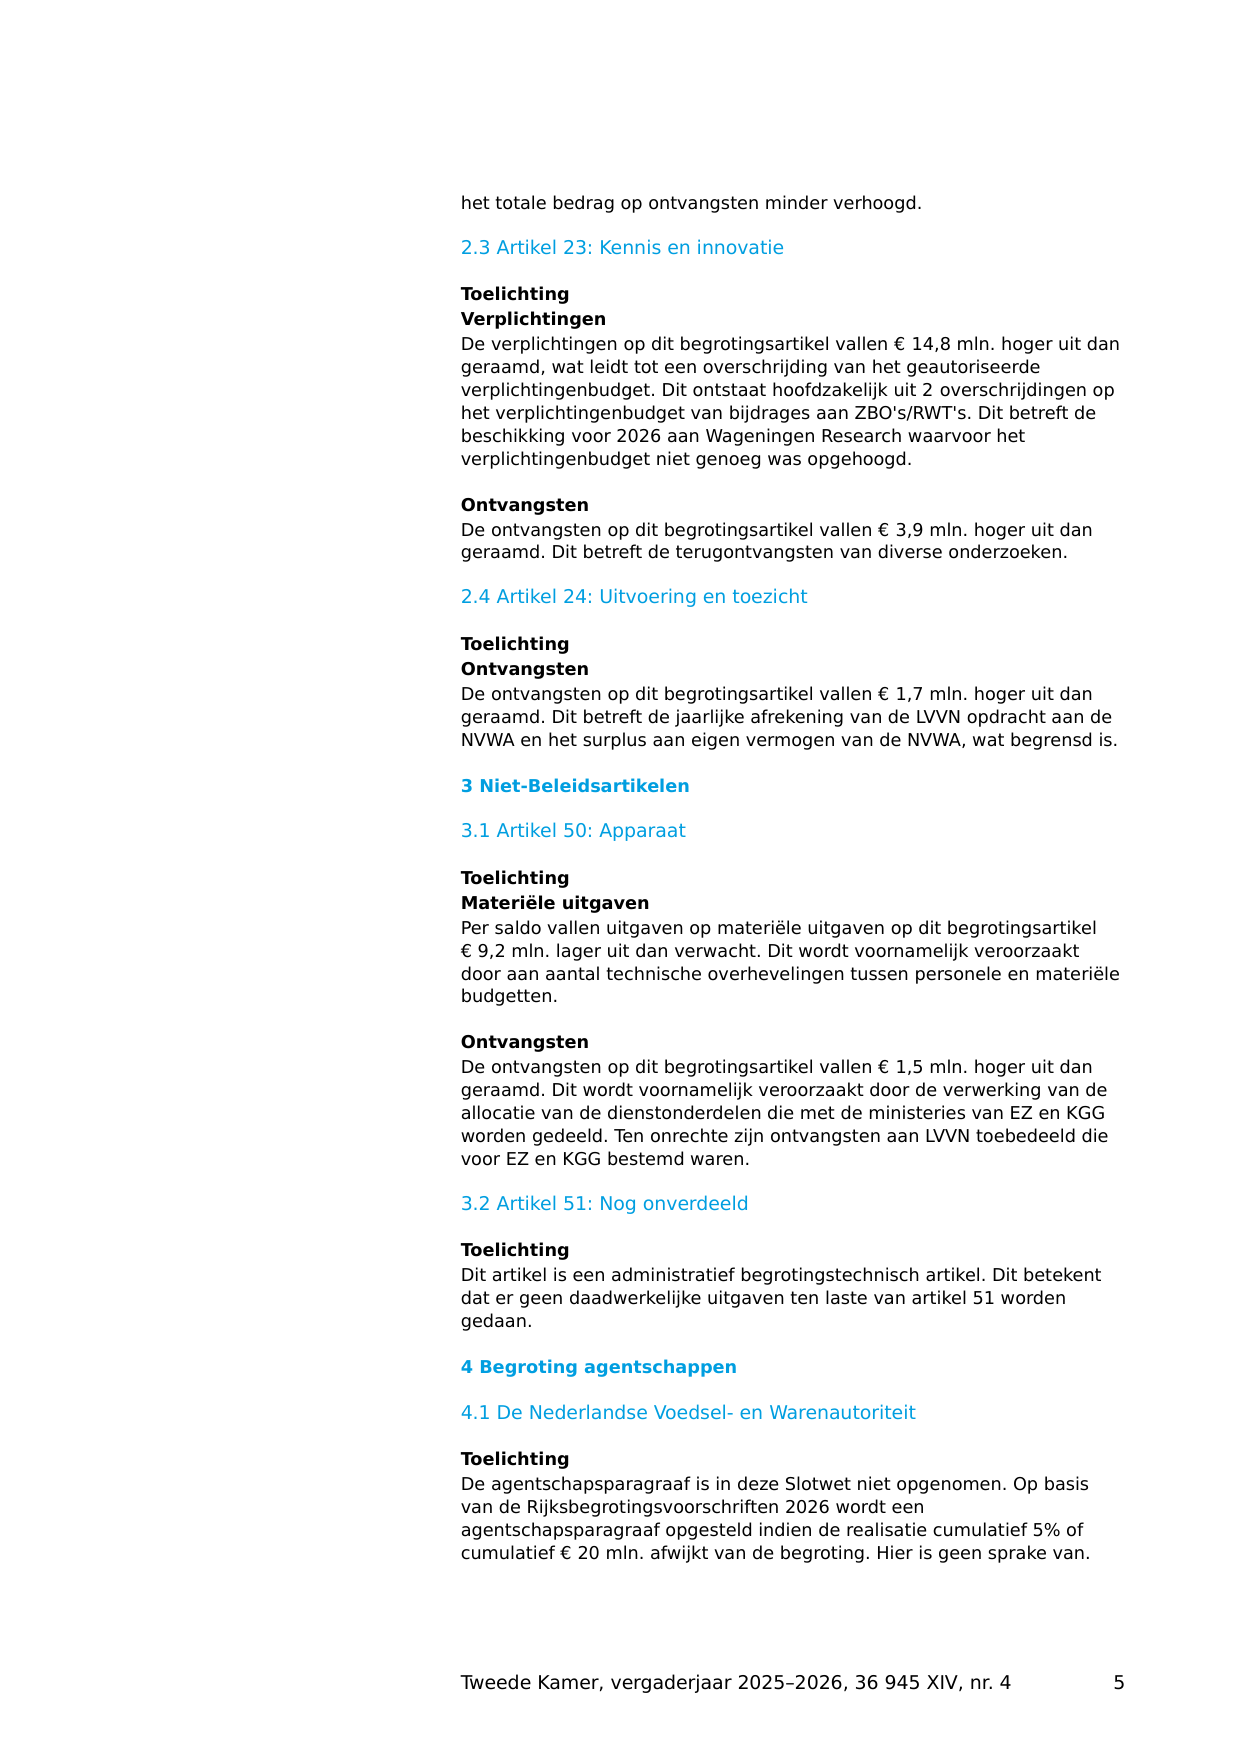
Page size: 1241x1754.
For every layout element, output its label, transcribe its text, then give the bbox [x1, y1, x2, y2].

text Toelichting [461, 1238, 1125, 1261]
text Toelichting [461, 866, 1125, 889]
text het totale bedrag op ontvangsten minder verhoogd. [461, 191, 1125, 214]
text Verplichtingen [461, 307, 1125, 330]
text De verplichtingen op dit begrotingsartikel vallen € 14,8 mln. hoger uit dan geraamd, wat leidt tot een overschrijding van het geautoriseerde verplichtingenbudget. Dit ontstaat hoofdzakelijk uit 2 overschrijdingen op het verplichtingenbudget van bijdrages aan ZBO's/RWT's. Dit betreft de beschikking voor 2026 aan Wageningen Research waarvoor het verplichtingenbudget niet genoeg was opgehoogd. [461, 332, 1125, 470]
title 2.4 Artikel 24: Uitvoering en toezicht [461, 586, 1125, 608]
title 3 Niet-Beleidsartikelen [461, 774, 1125, 797]
text Dit artikel is een administratief begrotingstechnisch artikel. Dit betekent dat er geen daadwerkelijke uitgaven ten laste van artikel 51 worden gedaan. [461, 1263, 1125, 1332]
title 3.2 Artikel 51: Nog onverdeeld [461, 1193, 1125, 1215]
text De ontvangsten op dit begrotingsartikel vallen € 1,7 mln. hoger uit dan geraamd. Dit betreft de jaarlijke afrekening van de LVVN opdracht aan de NVWA en het surplus aan eigen vermogen van de NVWA, wat begrensd is. [461, 682, 1125, 751]
text Toelichting [461, 1447, 1125, 1470]
text Ontvangsten [461, 493, 1125, 516]
title 4 Begroting agentschappen [461, 1355, 1125, 1378]
text De agentschapsparagraaf is in deze Slotwet niet opgenomen. Op basis van de Rijksbegrotingsvoorschriften 2026 wordt een agentschapsparagraaf opgesteld indien de realisatie cumulatief 5% of cumulatief € 20 mln. afwijkt van de begroting. Hier is geen sprake van. [461, 1472, 1125, 1564]
text Materiële uitgaven [461, 891, 1125, 914]
title 3.1 Artikel 50: Apparaat [461, 820, 1125, 842]
text Toelichting [461, 282, 1125, 305]
text Ontvangsten [461, 1030, 1125, 1053]
text De ontvangsten op dit begrotingsartikel vallen € 3,9 mln. hoger uit dan geraamd. Dit betreft de terugontvangsten van diverse onderzoeken. [461, 518, 1125, 563]
text Per saldo vallen uitgaven op materiële uitgaven op dit begrotingsartikel € 9,2 mln. lager uit dan verwacht. Dit wordt voornamelijk veroorzaakt door aan aantal technische overhevelingen tussen personele en materiële budgetten. [461, 916, 1125, 1007]
text De ontvangsten op dit begrotingsartikel vallen € 1,5 mln. hoger uit dan geraamd. Dit wordt voornamelijk veroorzaakt door de verwerking van de allocatie van de dienstonderdelen die met de ministeries van EZ en KGG worden gedeeld. Ten onrechte zijn ontvangsten aan LVVN toebedeeld die voor EZ en KGG bestemd waren. [461, 1055, 1125, 1170]
text Ontvangsten [461, 657, 1125, 680]
title 2.3 Artikel 23: Kennis en innovatie [461, 237, 1125, 258]
text Toelichting [461, 632, 1125, 655]
title 4.1 De Nederlandse Voedsel- en Warenautoriteit [461, 1402, 1125, 1424]
